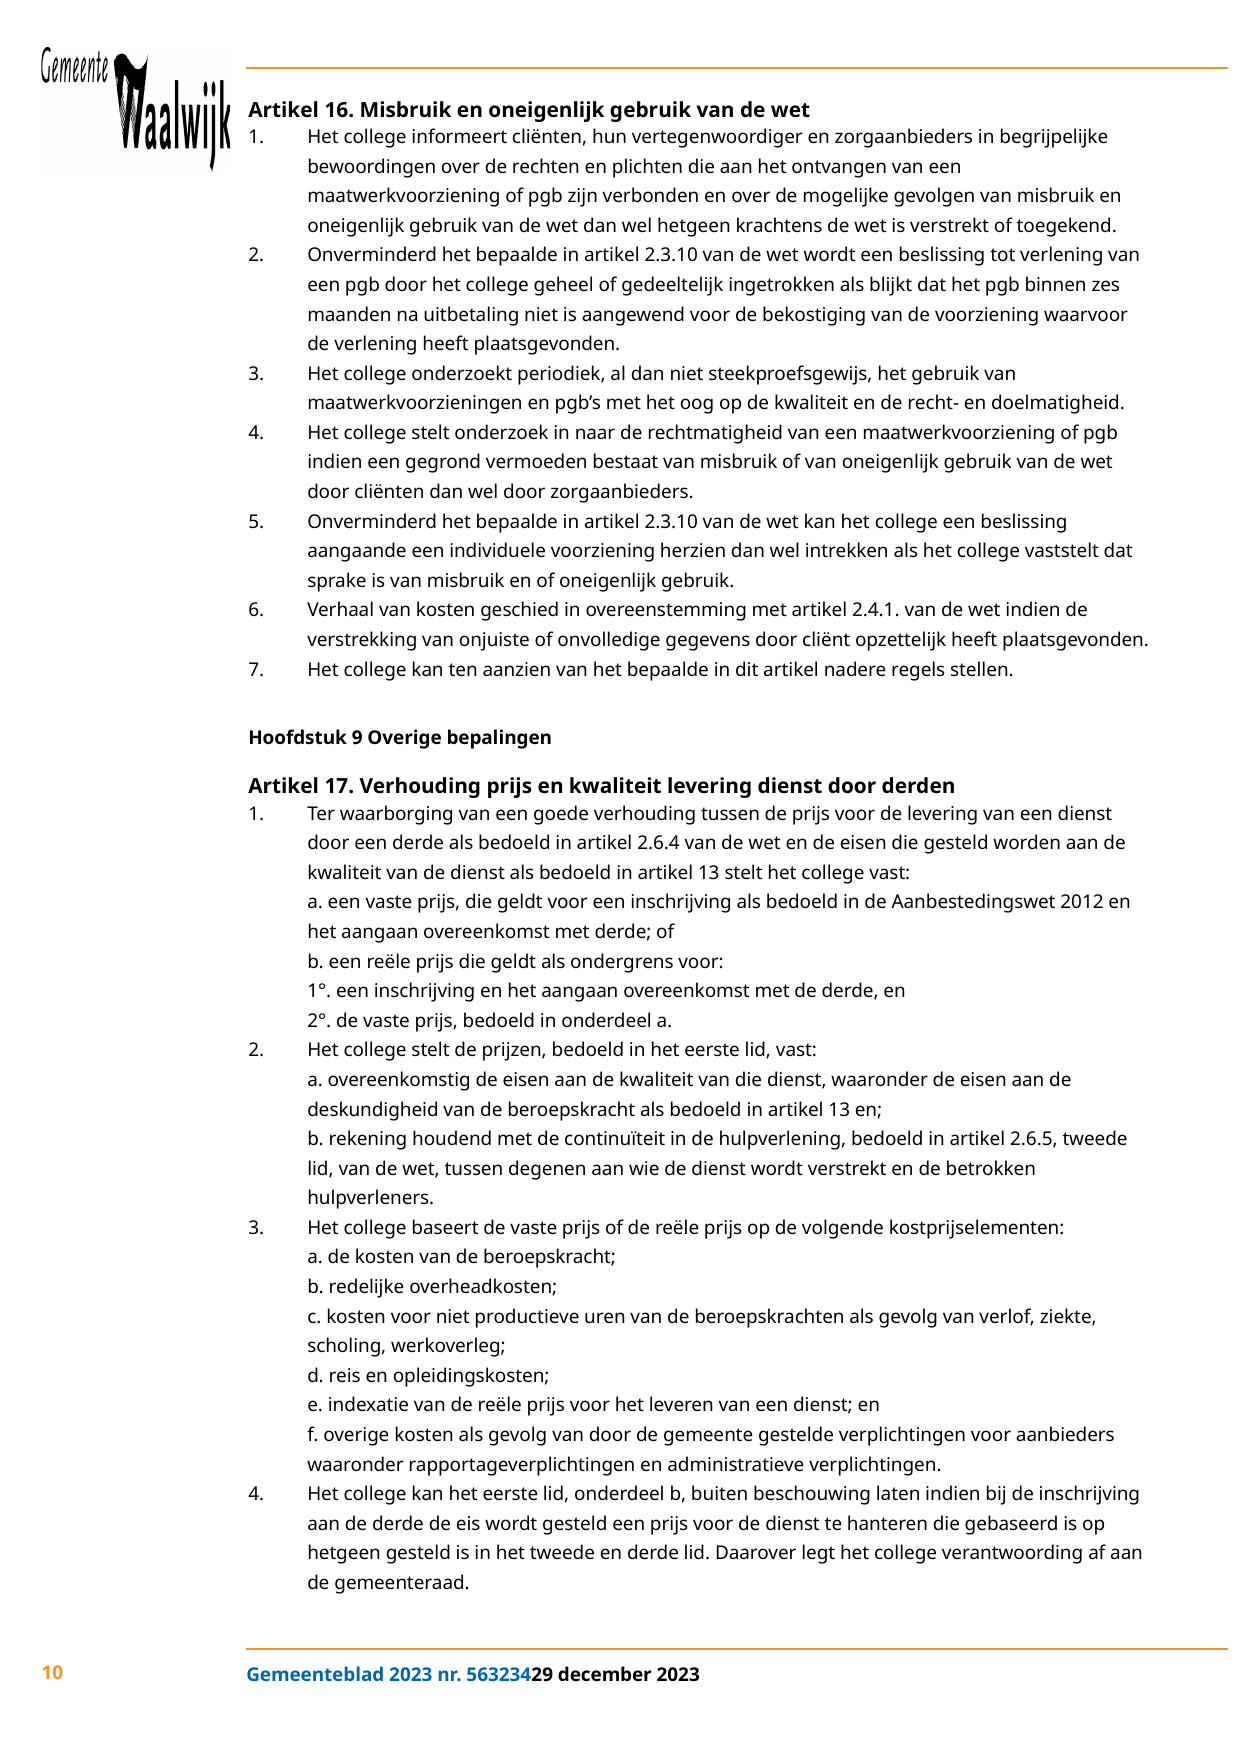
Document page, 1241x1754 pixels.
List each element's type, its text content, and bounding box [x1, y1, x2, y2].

list Het college kan het eerste lid, onderdeel b, buiten beschouwing laten indien bij de inschrijving aan de derde de eis wordt gesteld een prijs voor de dienst te hanteren die gebaseerd is op hetgeen gesteld is in het tweede en derde lid. Daarover legt het college verantwoording af aan de gemeenteraad. [248, 1480, 1152, 1595]
list f. overige kosten als gevolg van door de gemeente gestelde verplichtingen voor aanbieders waaronder rapportageverplichtingen en administratieve verplichtingen. [248, 1421, 1152, 1476]
list Onverminderd het bepaalde in artikel 2.3.10 van de wet kan het college een beslissing aangaande een individuele voorziening herzien dan wel intrekken als het college vaststelt dat sprake is van misbruik en of oneigenlijk gebruik. [248, 508, 1152, 593]
list e. indexatie van de reële prijs voor het leveren van een dienst; en [248, 1392, 1152, 1417]
list 2°. de vaste prijs, bedoeld in onderdeel a. [248, 1007, 1152, 1033]
list a. overeenkomstig de eisen aan de kwaliteit van die dienst, waaronder de eisen aan de deskundigheid van de beroepskracht als bedoeld in artikel 13 en; [248, 1066, 1152, 1121]
list Het college stelt de prijzen, bedoeld in het eerste lid, vast: [248, 1037, 1152, 1062]
list Het college kan ten aanzien van het bepaalde in dit artikel nadere regels stellen. [248, 656, 1152, 681]
list c. kosten voor niet productieve uren van de beroepskrachten als gevolg van verlof, ziekte, scholing, werkoverleg; [248, 1303, 1152, 1358]
list Het college stelt onderzoek in naar de rechtmatigheid van een maatwerkvoorziening of pgb indien een gegrond vermoeden bestaat van misbruik of van oneigenlijk gebruik van de wet door cliënten dan wel door zorgaanbieders. [248, 419, 1152, 504]
list a. een vaste prijs, die geldt voor een inschrijving als bedoeld in de Aanbestedingswet 2012 en het aangaan overeenkomst met derde; of [248, 889, 1152, 944]
list b. een reële prijs die geldt als ondergrens voor: [248, 948, 1152, 973]
list a. de kosten van de beroepskracht; [248, 1244, 1152, 1269]
list Het college informeert cliënten, hun vertegenwoordiger en zorgaanbieders in begrijpelijke bewoordingen over de rechten en plichten die aan het ontvangen van een maatwerkvoorziening of pgb zijn verbonden en over de mogelijke gevolgen van misbruik en oneigenlijk gebruik van de wet dan wel hetgeen krachtens de wet is verstrekt of toegekend. [248, 123, 1152, 238]
list 1°. een inschrijving en het aangaan overeenkomst met de derde, en [248, 977, 1152, 1003]
list Ter waarborging van een goede verhouding tussen de prijs voor de levering van een dienst door een derde als bedoeld in artikel 2.6.4 van de wet en de eisen die gesteld worden aan de kwaliteit van de dienst als bedoeld in artikel 13 stelt het college vast: [248, 800, 1152, 885]
list Onverminderd het bepaalde in artikel 2.3.10 van de wet wordt een beslissing tot verlening van een pgb door het college geheel of gedeeltelijk ingetrokken als blijkt dat het pgb binnen zes maanden na uitbetaling niet is aangewend voor de bekostiging van de voorziening waarvoor de verlening heeft plaatsgevonden. [248, 242, 1152, 356]
list b. rekening houdend met de continuïteit in de hulpverlening, bedoeld in artikel 2.6.5, tweede lid, van de wet, tussen degenen aan wie de dienst wordt verstrekt en de betrokken hulpverleners. [248, 1125, 1152, 1210]
text Hoofdstuk 9 Overige bepalingen [248, 722, 1152, 751]
list b. redelijke overheadkosten; [248, 1273, 1152, 1299]
list Verhaal van kosten geschied in overeenstemming met artikel 2.4.1. van de wet indien de verstrekking van onjuiste of onvolledige gegevens door cliënt opzettelijk heeft plaatsgevonden. [248, 597, 1152, 652]
list d. reis en opleidingskosten; [248, 1362, 1152, 1388]
list Het college onderzoekt periodiek, al dan niet steekproefsgewijs, het gebruik van maatwerkvoorzieningen en pgb’s met het oog op de kwaliteit en de recht- en doelmatigheid. [248, 360, 1152, 415]
text Artikel 17. Verhouding prijs en kwaliteit levering dienst door derden [248, 771, 1152, 800]
list Het college baseert de vaste prijs of de reële prijs op de volgende kostprijselementen: [248, 1214, 1152, 1240]
picture [41, 47, 231, 172]
text Artikel 16. Misbruik en oneigenlijk gebruik van de wet [248, 95, 1152, 123]
